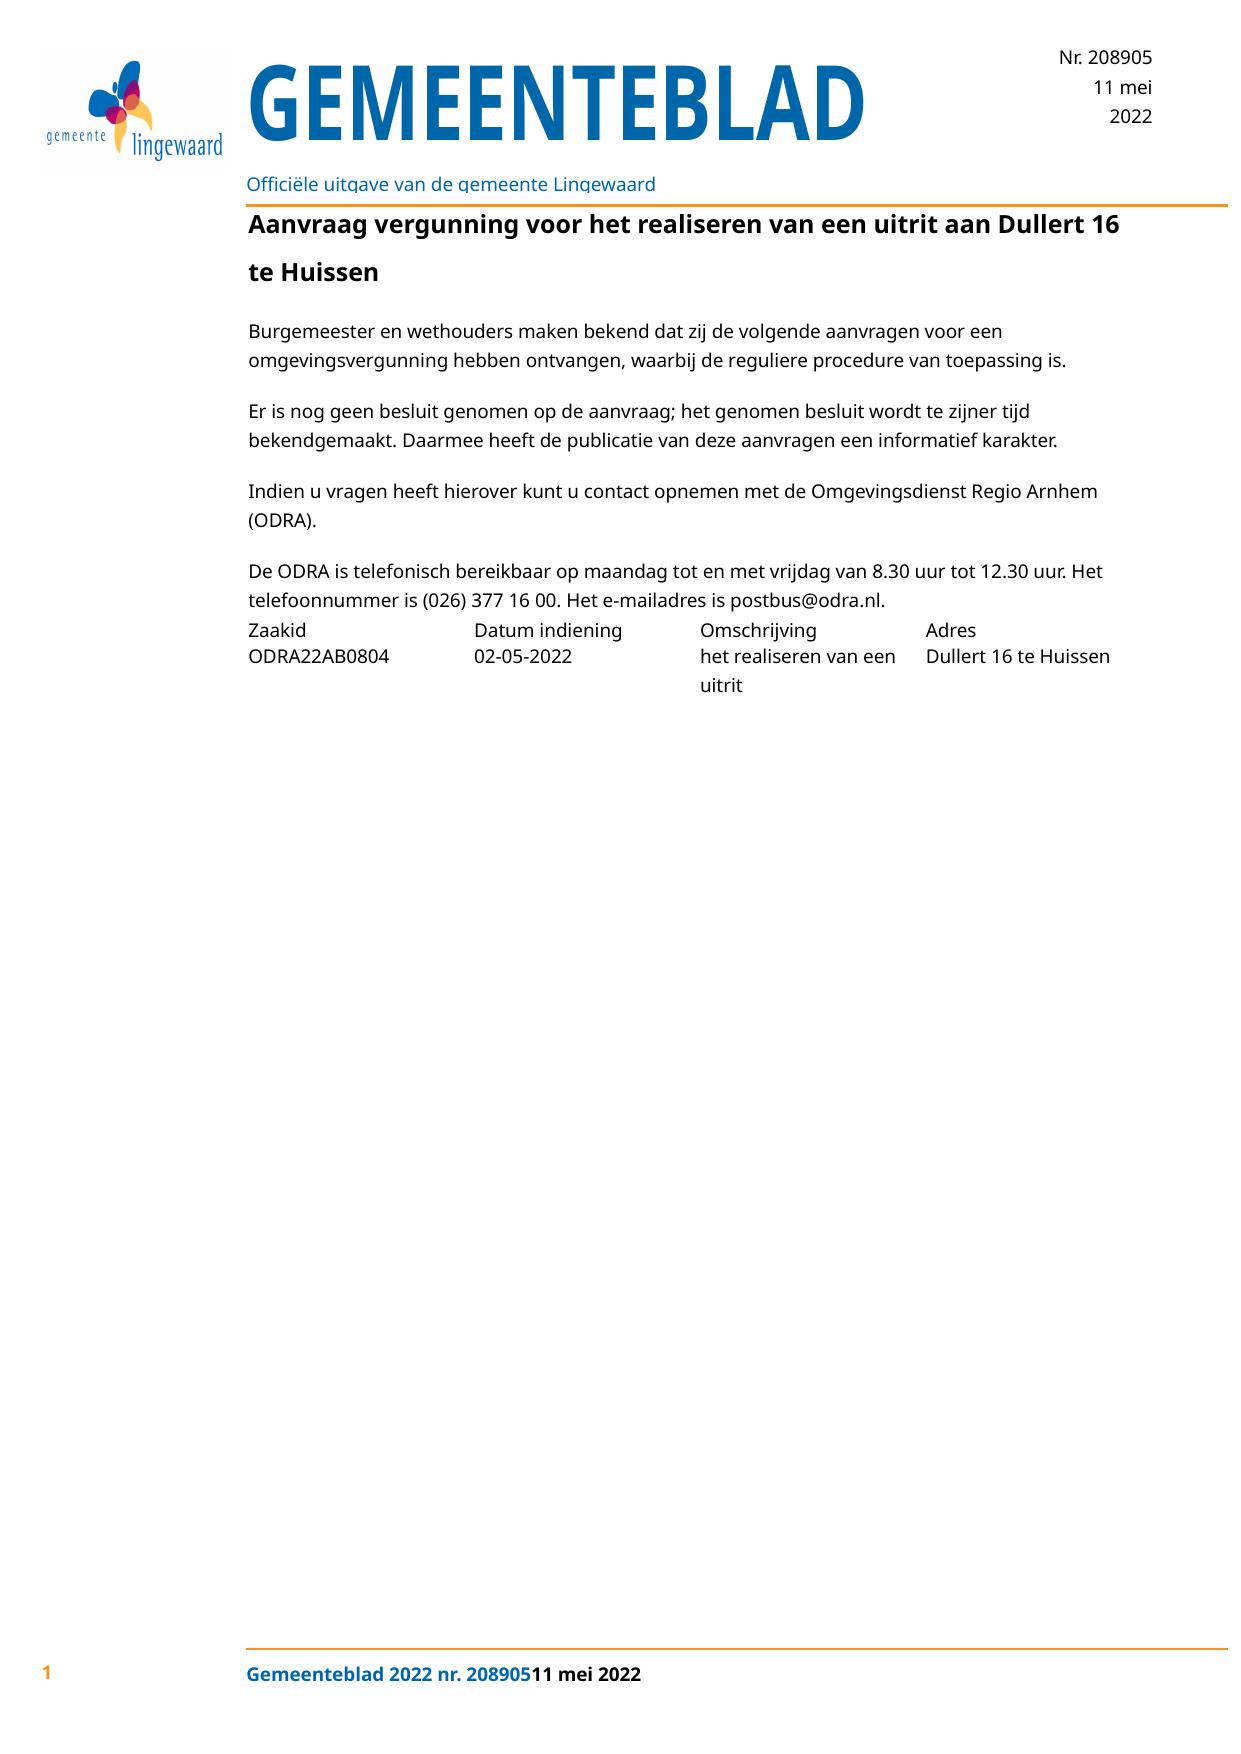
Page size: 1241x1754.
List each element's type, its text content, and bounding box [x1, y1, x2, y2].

picture [41, 47, 231, 172]
text De ODRA is telefonisch bereikbaar op maandag tot en met vrijdag van 8.30 uur tot 12.30 uur. Het telefoonnummer is (026) 377 16 00. Het e-mailadres is postbus@odra.nl. [248, 558, 1152, 613]
table_cell 02-05-2022 [474, 643, 700, 698]
text Aanvraag vergunning voor het realiseren van een uitrit aan Dullert 16 te Huissen [248, 207, 1152, 288]
table_header Datum indiening [474, 617, 700, 643]
table_cell Dullert 16 te Huissen [926, 643, 1152, 698]
text Er is nog geen besluit genomen op de aanvraag; het genomen besluit wordt te zijner tijd bekendgemaakt. Daarmee heeft de publicatie van deze aanvragen een informatief karakter. [248, 398, 1152, 453]
text Indien u vragen heeft hierover kunt u contact opnemen met de Omgevingsdienst Regio Arnhem (ODRA). [248, 478, 1152, 533]
table_header Omschrijving [700, 617, 926, 643]
table_cell het realiseren van een uitrit [700, 643, 926, 698]
text Burgemeester en wethouders maken bekend dat zij de volgende aanvragen voor een omgevingsvergunning hebben ontvangen, waarbij de reguliere procedure van toepassing is. [248, 318, 1152, 373]
table_cell ODRA22AB0804 [248, 643, 474, 698]
table_header Zaakid [248, 617, 474, 643]
table_header Adres [926, 617, 1152, 643]
